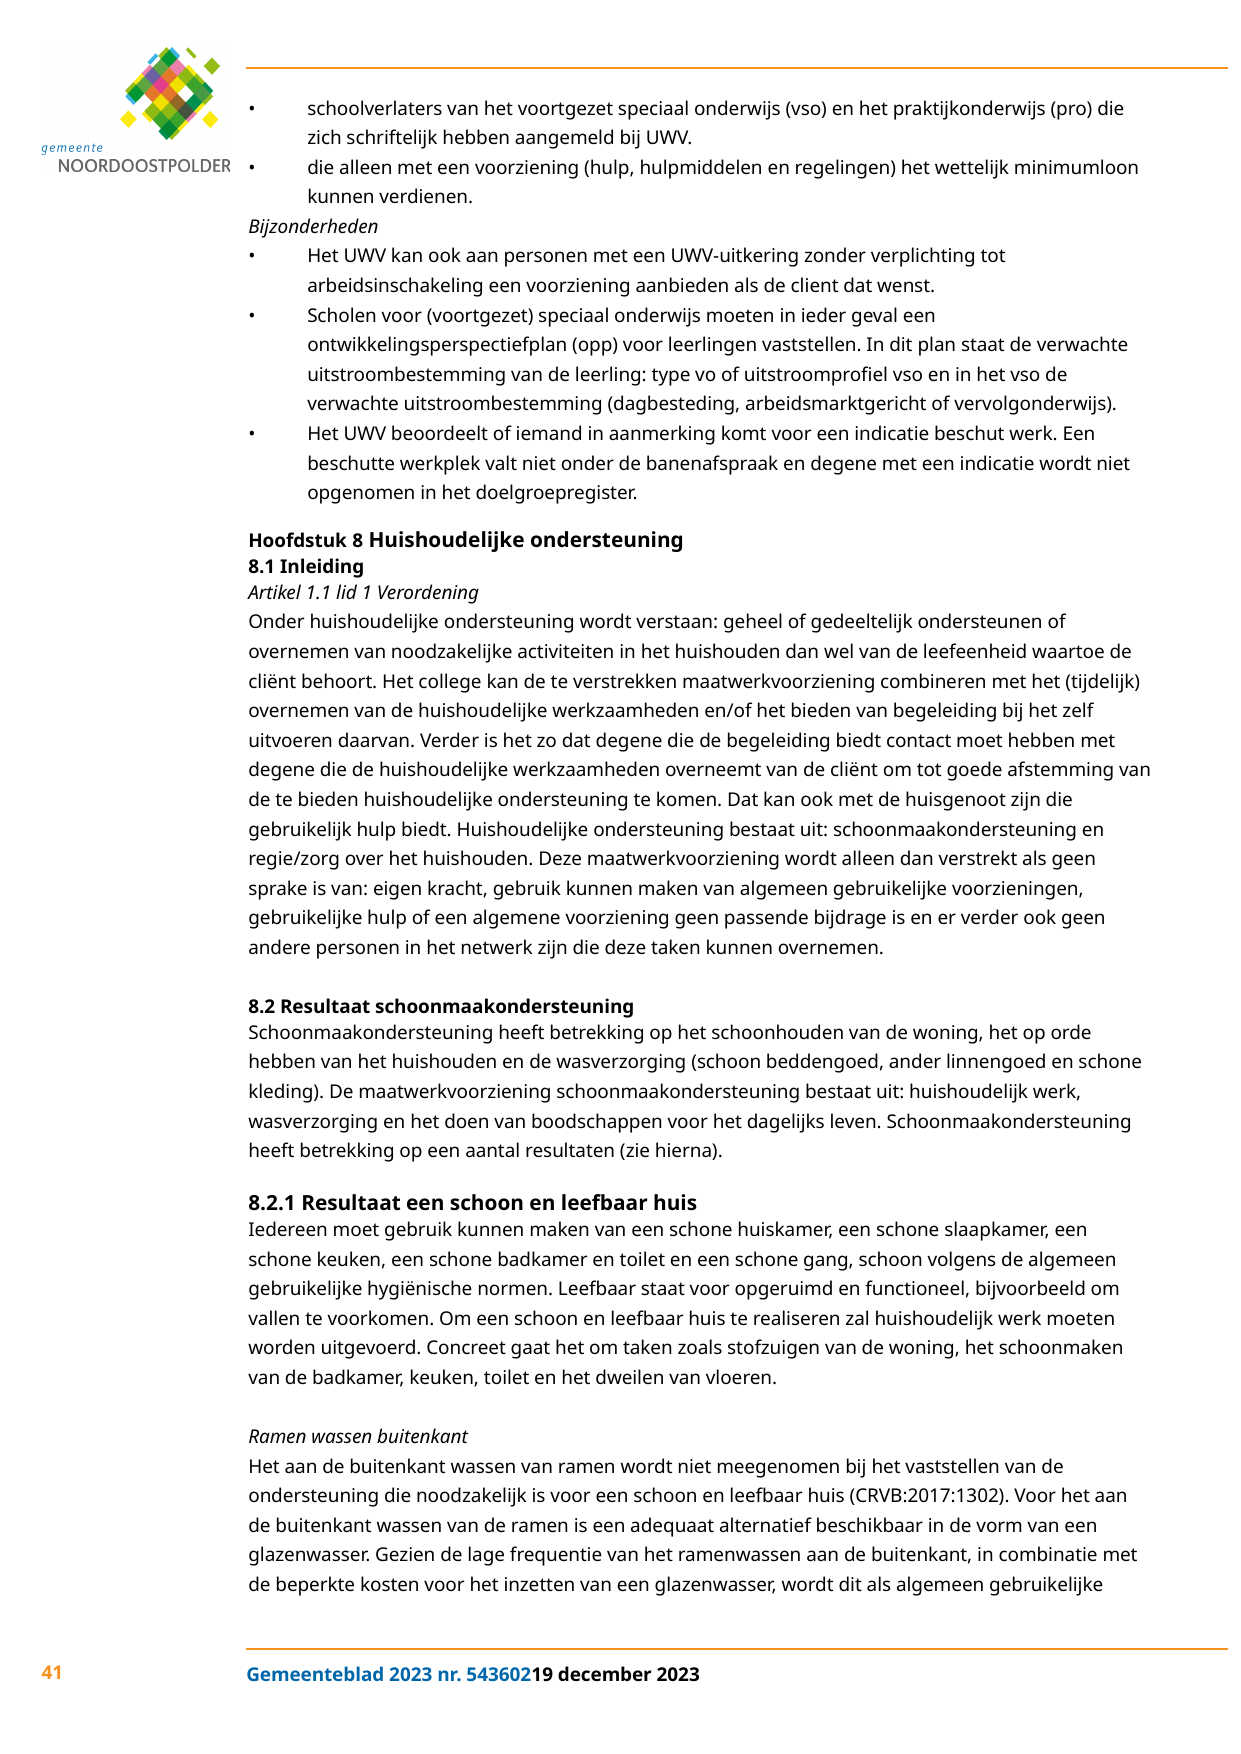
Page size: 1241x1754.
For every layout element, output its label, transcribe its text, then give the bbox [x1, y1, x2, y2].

text Het aan de buitenkant wassen van ramen wordt niet meegenomen bij het vaststellen van de ondersteuning die noodzakelijk is voor een schoon en leefbaar huis (CRVB:2017:1302). Voor het aan de buitenkant wassen van de ramen is een adequaat alternatief beschikbaar in de vorm van een glazenwasser. Gezien de lage frequentie van het ramenwassen aan de buitenkant, in combinatie met de beperkte kosten voor het inzetten van een glazenwasser, wordt dit als algemeen gebruikelijke [248, 1453, 1152, 1597]
text Artikel 1.1 lid 1 Verordening [248, 579, 1152, 605]
list Het UWV beoordeelt of iemand in aanmerking komt voor een indicatie beschut werk. Een beschutte werkplek valt niet onder de banenafspraak en degene met een indicatie wordt niet opgenomen in het doelgroepregister. [248, 420, 1152, 505]
text 8.2.1 Resultaat een schoon en leefbaar huis [248, 1188, 1152, 1216]
picture [41, 47, 231, 172]
list die alleen met een voorziening (hulp, hulpmiddelen en regelingen) het wettelijk minimumloon kunnen verdienen. [248, 154, 1152, 209]
list Het UWV kan ook aan personen met een UWV-uitkering zonder verplichting tot arbeidsinschakeling een voorziening aanbieden als de client dat wenst. [248, 243, 1152, 298]
list Scholen voor (voortgezet) speciaal onderwijs moeten in ieder geval een ontwikkelingsperspectiefplan (opp) voor leerlingen vaststellen. In dit plan staat de verwachte uitstroombestemming van de leerling: type vo of uitstroomprofiel vso en in het vso de verwachte uitstroombestemming (dagbesteding, arbeidsmarktgericht of vervolgonderwijs). [248, 302, 1152, 416]
text Ramen wassen buitenkant [248, 1423, 1152, 1449]
text Hoofdstuk 8 Huishoudelijke ondersteuning [248, 525, 1152, 553]
text Iedereen moet gebruik kunnen maken van een schone huiskamer, een schone slaapkamer, een schone keuken, een schone badkamer en toilet en een schone gang, schoon volgens de algemeen gebruikelijke hygiënische normen. Leefbaar staat voor opgeruimd en functioneel, bijvoorbeeld om vallen te voorkomen. Om een schoon en leefbaar huis te realiseren zal huishoudelijk werk moeten worden uitgevoerd. Concreet gaat het om taken zoals stofzuigen van de woning, het schoonmaken van de badkamer, keuken, toilet en het dweilen van vloeren. [248, 1216, 1152, 1390]
text Onder huishoudelijke ondersteuning wordt verstaan: geheel of gedeeltelijk ondersteunen of overnemen van noodzakelijke activiteiten in het huishouden dan wel van de leefeenheid waartoe de cliënt behoort. Het college kan de te verstrekken maatwerkvoorziening combineren met het (tijdelijk) overnemen van de huishoudelijke werkzaamheden en/of het bieden van begeleiding bij het zelf uitvoeren daarvan. Verder is het zo dat degene die de begeleiding biedt contact moet hebben met degene die de huishoudelijke werkzaamheden overneemt van de cliënt om tot goede afstemming van de te bieden huishoudelijke ondersteuning te komen. Dat kan ook met de huisgenoot zijn die gebruikelijk hulp biedt. Huishoudelijke ondersteuning bestaat uit: schoonmaakondersteuning en regie/zorg over het huishouden. Deze maatwerkvoorziening wordt alleen dan verstrekt als geen sprake is van: eigen kracht, gebruik kunnen maken van algemeen gebruikelijke voorzieningen, gebruikelijke hulp of een algemene voorziening geen passende bijdrage is en er verder ook geen andere personen in het netwerk zijn die deze taken kunnen overnemen. [248, 609, 1152, 960]
text Bijzonderheden [248, 213, 1152, 239]
text 8.2 Resultaat schoonmaakondersteuning [248, 993, 1152, 1019]
text Schoonmaakondersteuning heeft betrekking op het schoonhouden van de woning, het op orde hebben van het huishouden en de wasverzorging (schoon beddengoed, ander linnengoed en schone kleding). De maatwerkvoorziening schoonmaakondersteuning bestaat uit: huishoudelijk werk, wasverzorging en het doen van boodschappen voor het dagelijks leven. Schoonmaakondersteuning heeft betrekking op een aantal resultaten (zie hierna). [248, 1019, 1152, 1163]
text 8.1 Inleiding [248, 553, 1152, 579]
list schoolverlaters van het voortgezet speciaal onderwijs (vso) en het praktijkonderwijs (pro) die zich schriftelijk hebben aangemeld bij UWV. [248, 95, 1152, 150]
